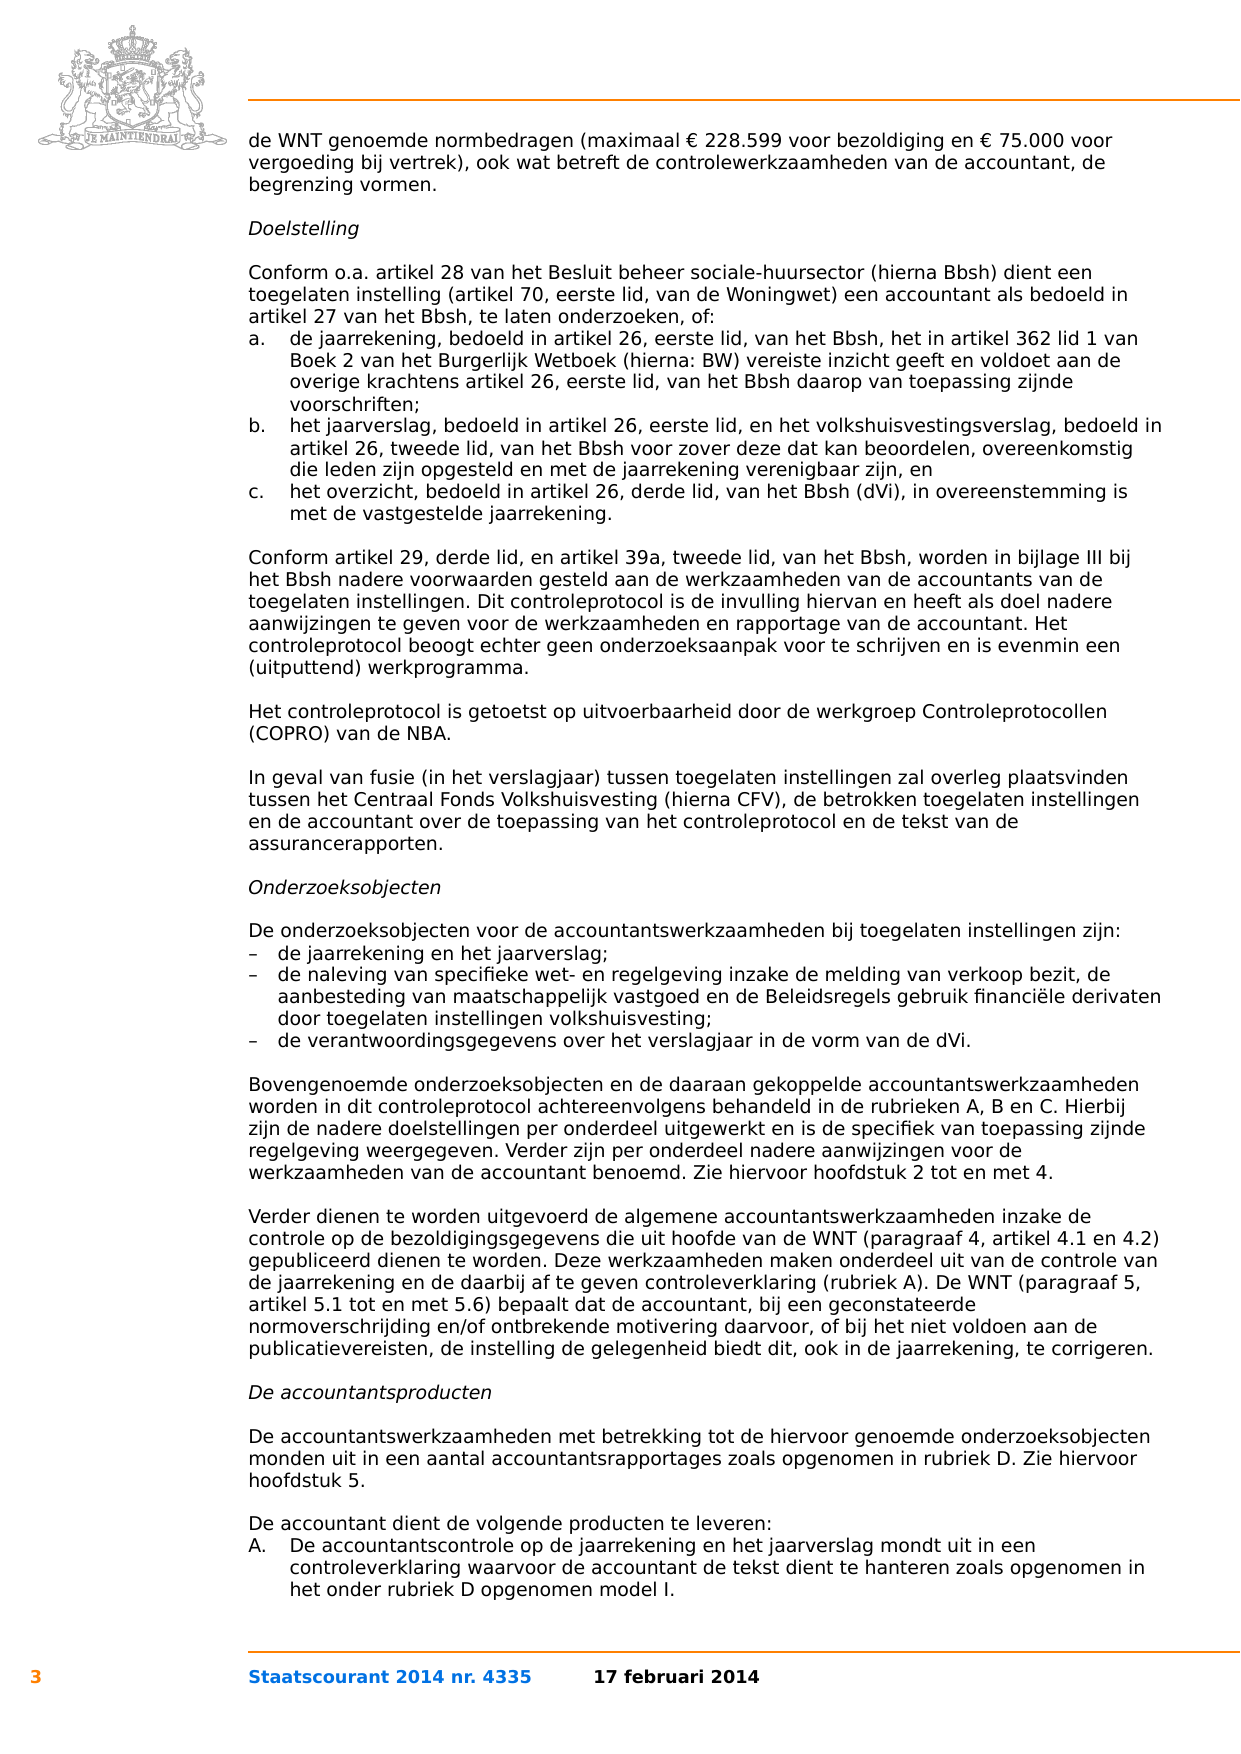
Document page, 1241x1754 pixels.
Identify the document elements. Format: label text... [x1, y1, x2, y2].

text – de verantwoordingsgegevens over het verslagjaar in de vorm van de dVi. [248, 1030, 1163, 1052]
picture [38, 25, 227, 150]
subtitle Onderzoeksobjecten [248, 877, 1163, 898]
text – de naleving van specifieke wet- en regelgeving inzake de melding van verkoop bezit, de aanbesteding van maatschappelijk vastgoed en de Beleidsregels gebruik financiële derivaten door toegelaten instellingen volkshuisvesting; [248, 964, 1163, 1030]
text Conform o.a. artikel 28 van het Besluit beheer sociale-huursector (hierna Bbsh) dient een toegelaten instelling (artikel 70, eerste lid, van de Woningwet) een accountant als bedoeld in artikel 27 van het Bbsh, te laten onderzoeken, of: [248, 262, 1163, 327]
text A. De accountantscontrole op de jaarrekening en het jaarverslag mondt uit in een controleverklaring waarvoor de accountant de tekst dient te hanteren zoals opgenomen in het onder rubriek D opgenomen model I. [248, 1535, 1163, 1601]
text Bovengenoemde onderzoeksobjecten en de daaraan gekoppelde accountantswerkzaamheden worden in dit controleprotocol achtereenvolgens behandeld in de rubrieken A, B en C. Hierbij zijn de nadere doelstellingen per onderdeel uitgewerkt en is de specifiek van toepassing zijnde regelgeving weergegeven. Verder zijn per onderdeel nadere aanwijzingen voor de werkzaamheden van de accountant benoemd. Zie hiervoor hoofdstuk 2 tot en met 4. [248, 1074, 1163, 1184]
text a. de jaarrekening, bedoeld in artikel 26, eerste lid, van het Bbsh, het in artikel 362 lid 1 van Boek 2 van het Burgerlijk Wetboek (hierna: BW) vereiste inzicht geeft en voldoet aan de overige krachtens artikel 26, eerste lid, van het Bbsh daarop van toepassing zijnde voorschriften; [248, 327, 1163, 415]
text c. het overzicht, bedoeld in artikel 26, derde lid, van het Bbsh (dVi), in overeenstemming is met de vastgestelde jaarrekening. [248, 481, 1163, 525]
text De onderzoeksobjecten voor de accountantswerkzaamheden bij toegelaten instellingen zijn: [248, 920, 1163, 942]
text Het controleprotocol is getoetst op uitvoerbaarheid door de werkgroep Controleprotocollen (COPRO) van de NBA. [248, 701, 1163, 745]
subtitle Doelstelling [248, 218, 1163, 240]
text de WNT genoemde normbedragen (maximaal € 228.599 voor bezoldiging en € 75.000 voor vergoeding bij vertrek), ook wat betreft de controlewerkzaamheden van de accountant, de begrenzing vormen. [248, 130, 1163, 196]
text In geval van fusie (in het verslagjaar) tussen toegelaten instellingen zal overleg plaatsvinden tussen het Centraal Fonds Volkshuisvesting (hierna CFV), de betrokken toegelaten instellingen en de accountant over de toepassing van het controleprotocol en de tekst van de assurancerapporten. [248, 767, 1163, 855]
text – de jaarrekening en het jaarverslag; [248, 942, 1163, 964]
subtitle De accountantsproducten [248, 1382, 1163, 1404]
text De accountant dient de volgende producten te leveren: [248, 1513, 1163, 1535]
text Verder dienen te worden uitgevoerd de algemene accountantswerkzaamheden inzake de controle op de bezoldigingsgegevens die uit hoofde van de WNT (paragraaf 4, artikel 4.1 en 4.2) gepubliceerd dienen te worden. Deze werkzaamheden maken onderdeel uit van de controle van de jaarrekening en de daarbij af te geven controleverklaring (rubriek A). De WNT (paragraaf 5, artikel 5.1 tot en met 5.6) bepaalt dat de accountant, bij een geconstateerde normoverschrijding en/of ontbrekende motivering daarvoor, of bij het niet voldoen aan de publicatievereisten, de instelling de gelegenheid biedt dit, ook in de jaarrekening, te corrigeren. [248, 1206, 1163, 1360]
text De accountantswerkzaamheden met betrekking tot de hiervoor genoemde onderzoeksobjecten monden uit in een aantal accountantsrapportages zoals opgenomen in rubriek D. Zie hiervoor hoofdstuk 5. [248, 1426, 1163, 1491]
text b. het jaarverslag, bedoeld in artikel 26, eerste lid, en het volkshuisvestingsverslag, bedoeld in artikel 26, tweede lid, van het Bbsh voor zover deze dat kan beoordelen, overeenkomstig die leden zijn opgesteld en met de jaarrekening verenigbaar zijn, en [248, 415, 1163, 481]
text Conform artikel 29, derde lid, en artikel 39a, tweede lid, van het Bbsh, worden in bijlage III bij het Bbsh nadere voorwaarden gesteld aan de werkzaamheden van de accountants van de toegelaten instellingen. Dit controleprotocol is de invulling hiervan en heeft als doel nadere aanwijzingen te geven voor de werkzaamheden en rapportage van de accountant. Het controleprotocol beoogt echter geen onderzoeksaanpak voor te schrijven en is evenmin een (uitputtend) werkprogramma. [248, 547, 1163, 679]
